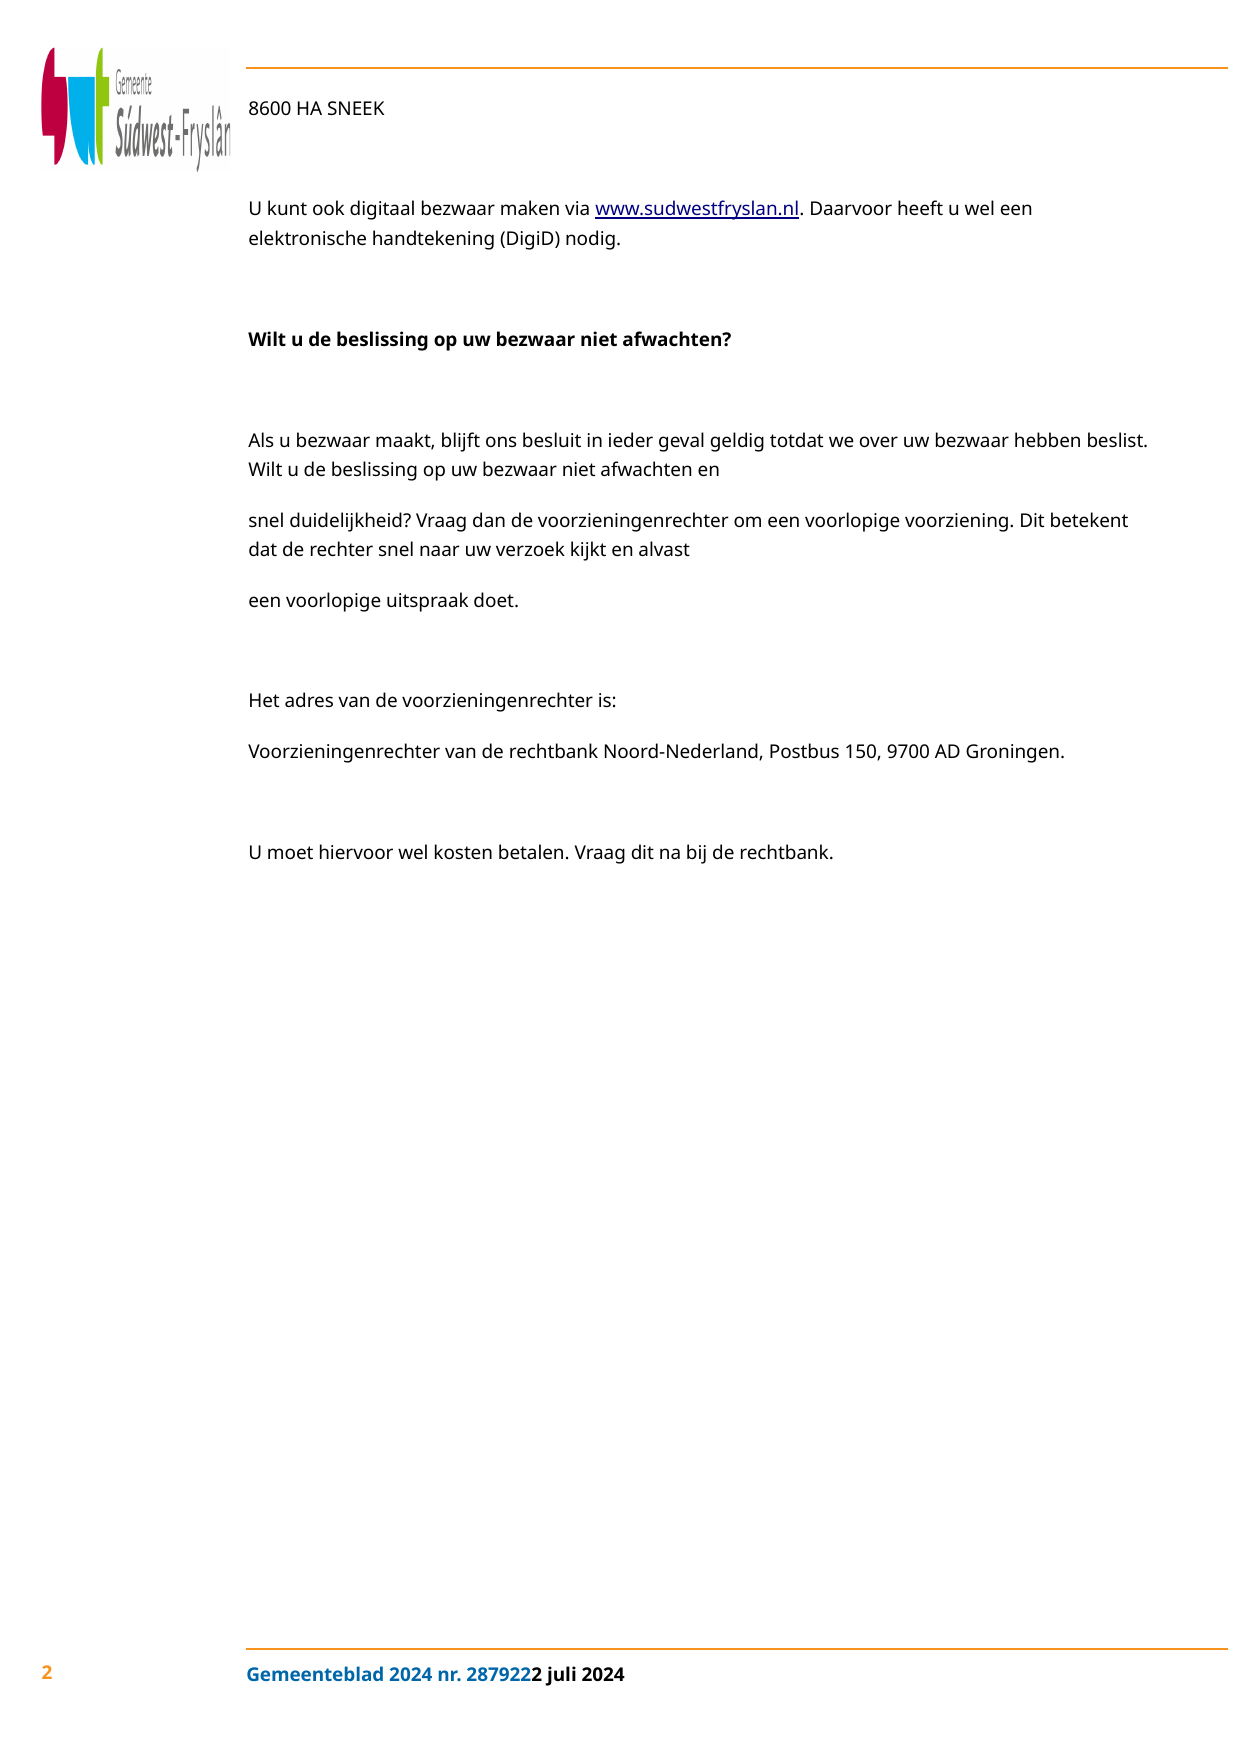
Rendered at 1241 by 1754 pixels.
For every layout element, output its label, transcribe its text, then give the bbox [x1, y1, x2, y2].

text Het adres van de voorzieningenrechter is: [248, 688, 1152, 713]
text Wilt u de beslissing op uw bezwaar niet afwachten? [248, 326, 1152, 352]
text U moet hiervoor wel kosten betalen. Vraag dit na bij de rechtbank. [248, 839, 1152, 865]
text U kunt ook digitaal bezwaar maken via www.sudwestfryslan.nl. Daarvoor heeft u wel een elektronische handtekening (DigiD) nodig. [248, 196, 1152, 251]
text een voorlopige uitspraak doet. [248, 587, 1152, 613]
text snel duidelijkheid? Vraag dan de voorzieningenrechter om een voorlopige voorziening. Dit betekent dat de rechter snel naar uw verzoek kijkt en alvast [248, 507, 1152, 562]
text 8600 HA SNEEK [248, 95, 1152, 121]
text Als u bezwaar maakt, blijft ons besluit in ieder geval geldig totdat we over uw bezwaar hebben beslist. Wilt u de beslissing op uw bezwaar niet afwachten en [248, 427, 1152, 482]
picture [41, 47, 231, 172]
text Voorzieningenrechter van de rechtbank Noord-Nederland, Postbus 150, 9700 AD Groningen. [248, 738, 1152, 764]
